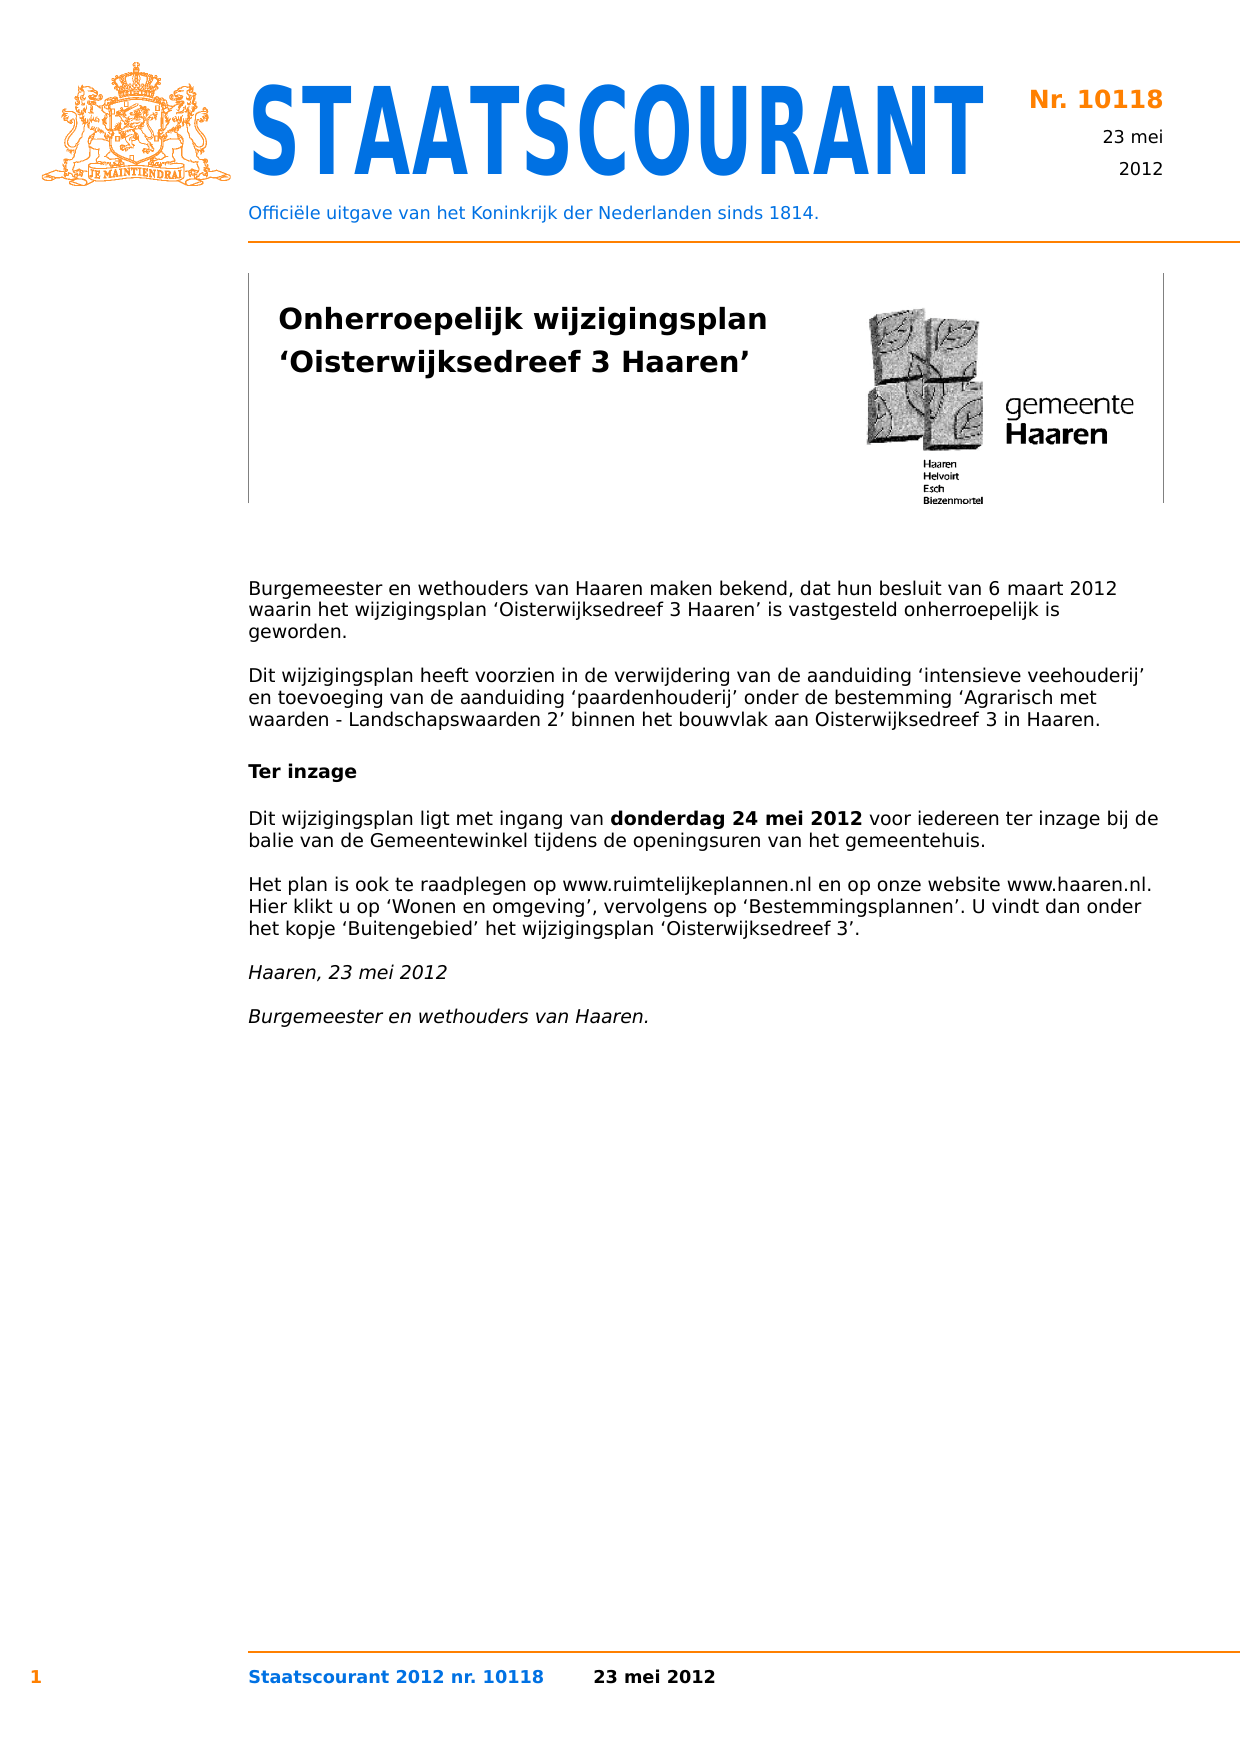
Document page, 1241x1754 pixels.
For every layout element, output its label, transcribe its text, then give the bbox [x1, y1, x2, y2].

table_cell Officiële uitgave van het Koninkrijk der Nederlanden sinds 1814. [248, 203, 1240, 241]
table_cell 2012 [998, 153, 1240, 203]
text Haaren, 23 mei 2012 [248, 962, 1163, 984]
picture [861, 302, 1134, 504]
subtitle Onherroepelijk wijzigingsplan ‘Oisterwijksedreef 3 Haaren’ [249, 273, 1163, 503]
text Het plan is ook te raadplegen op www.ruimtelijkeplannen.nl en op onze website www.haaren.nl. Hier klikt u op ‘Wonen en omgeving’, vervolgens op ‘Bestemmingsplannen’. U vindt dan onder het kopje ‘Buitengebied’ het wijzigingsplan ‘Oisterwijksedreef 3’. [248, 874, 1163, 940]
text Burgemeester en wethouders van Haaren maken bekend, dat hun besluit van 6 maart 2012 waarin het wijzigingsplan ‘Oisterwijksedreef 3 Haaren’ is vastgesteld onherroepelijk is geworden. [248, 577, 1163, 643]
table_cell 23 mei [998, 121, 1240, 153]
subtitle Ter inzage [248, 761, 1163, 783]
table_header STAATSCOURANT [248, 62, 998, 203]
picture [41, 62, 231, 186]
table_header Nr. 10118 [998, 62, 1240, 121]
text Dit wijzigingsplan ligt met ingang van donderdag 24 mei 2012 voor iedereen ter inzage bij de balie van de Gemeentewinkel tijdens de openingsuren van het gemeentehuis. [248, 808, 1163, 852]
text Dit wijzigingsplan heeft voorzien in de verwijdering van de aanduiding ‘intensieve veehouderij’ en toevoeging van de aanduiding ‘paardenhouderij’ onder de bestemming ‘Agrarisch met waarden - Landschapswaarden 2’ binnen het bouwvlak aan Oisterwijksedreef 3 in Haaren. [248, 665, 1163, 731]
text Burgemeester en wethouders van Haaren. [248, 1006, 1163, 1028]
table_header [25, 62, 248, 241]
